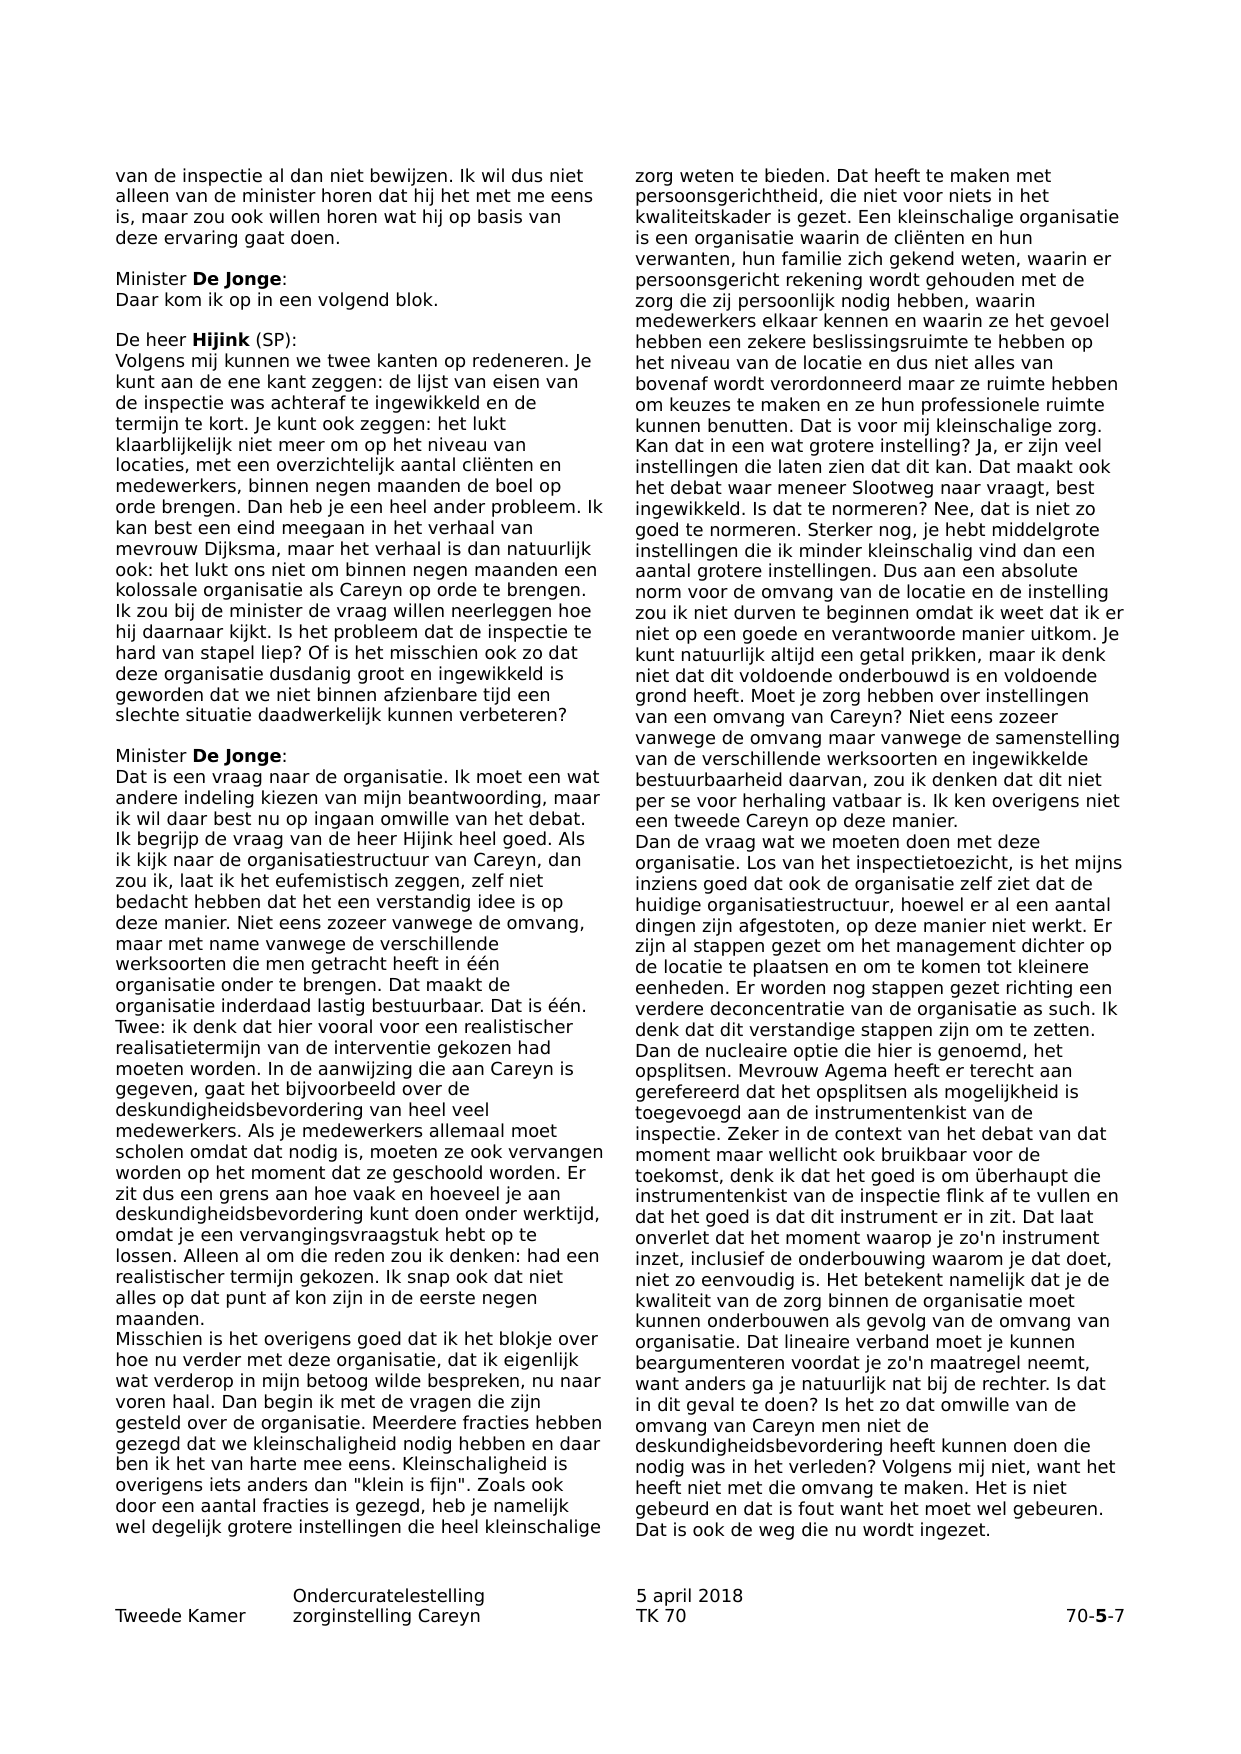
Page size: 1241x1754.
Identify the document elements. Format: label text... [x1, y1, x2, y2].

text Misschien is het overigens goed dat ik het blokje over hoe nu verder met deze organisatie, dat ik eigenlijk wat verderop in mijn betoog wilde bespreken, nu naar voren haal. Dan begin ik met de vragen die zijn gesteld over de organisatie. Meerdere fracties hebben gezegd dat we kleinschaligheid nodig hebben en daar ben ik het van harte mee eens. Kleinschaligheid is overigens iets anders dan "klein is fijn". Zoals ook door een aantal fracties is gezegd, heb je namelijk wel degelijk grotere instellingen die heel kleinschalige [115, 1329, 605, 1537]
text Dan de vraag wat we moeten doen met deze organisatie. Los van het inspectietoezicht, is het mijns inziens goed dat ook de organisatie zelf ziet dat de huidige organisatiestructuur, hoewel er al een aantal dingen zijn afgestoten, op deze manier niet werkt. Er zijn al stappen gezet om het management dichter op de locatie te plaatsen en om te komen tot kleinere eenheden. Er worden nog stappen gezet richting een verdere deconcentratie van de organisatie as such. Ik denk dat dit verstandige stappen zijn om te zetten. [635, 832, 1125, 1040]
text Volgens mij kunnen we twee kanten op redeneren. Je kunt aan de ene kant zeggen: de lijst van eisen van de inspectie was achteraf te ingewikkeld en de termijn te kort. Je kunt ook zeggen: het lukt klaarblijkelijk niet meer om op het niveau van locaties, met een overzichtelijk aantal cliënten en medewerkers, binnen negen maanden de boel op orde brengen. Dan heb je een heel ander probleem. Ik kan best een eind meegaan in het verhaal van mevrouw Dijksma, maar het verhaal is dan natuurlijk ook: het lukt ons niet om binnen negen maanden een kolossale organisatie als Careyn op orde te brengen. Ik zou bij de minister de vraag willen neerleggen hoe hij daarnaar kijkt. Is het probleem dat de inspectie te hard van stapel liep? Of is het misschien ook zo dat deze organisatie dusdanig groot en ingewikkeld is geworden dat we niet binnen afzienbare tijd een slechte situatie daadwerkelijk kunnen verbeteren? [115, 351, 605, 726]
text Daar kom ik op in een volgend blok. [115, 289, 605, 310]
text Minister De Jonge: [115, 746, 605, 767]
text De heer Hijink (SP): [115, 330, 605, 351]
text Minister De Jonge: [115, 269, 605, 289]
text Twee: ik denk dat hier vooral voor een realistischer realisatietermijn van de interventie gekozen had moeten worden. In de aanwijzing die aan Careyn is gegeven, gaat het bijvoorbeeld over de deskundigheidsbevordering van heel veel medewerkers. Als je medewerkers allemaal moet scholen omdat dat nodig is, moeten ze ook vervangen worden op het moment dat ze geschoold worden. Er zit dus een grens aan hoe vaak en hoeveel je aan deskundigheidsbevordering kunt doen onder werktijd, omdat je een vervangingsvraagstuk hebt op te lossen. Alleen al om die reden zou ik denken: had een realistischer termijn gekozen. Ik snap ook dat niet alles op dat punt af kon zijn in de eerste negen maanden. [115, 1017, 605, 1329]
text van de inspectie al dan niet bewijzen. Ik wil dus niet alleen van de minister horen dat hij het met me eens is, maar zou ook willen horen wat hij op basis van deze ervaring gaat doen. [115, 165, 605, 249]
text Dan de nucleaire optie die hier is genoemd, het opsplitsen. Mevrouw Agema heeft er terecht aan gerefereerd dat het opsplitsen als mogelijkheid is toegevoegd aan de instrumentenkist van de inspectie. Zeker in de context van het debat van dat moment maar wellicht ook bruikbaar voor de toekomst, denk ik dat het goed is om überhaupt die instrumentenkist van de inspectie flink af te vullen en dat het goed is dat dit instrument er in zit. Dat laat onverlet dat het moment waarop je zo'n instrument inzet, inclusief de onderbouwing waarom je dat doet, niet zo eenvoudig is. Het betekent namelijk dat je de kwaliteit van de zorg binnen de organisatie moet kunnen onderbouwen als gevolg van de omvang van organisatie. Dat lineaire verband moet je kunnen beargumenteren voordat je zo'n maatregel neemt, want anders ga je natuurlijk nat bij de rechter. Is dat in dit geval te doen? Is het zo dat omwille van de omvang van Careyn men niet de deskundigheidsbevordering heeft kunnen doen die nodig was in het verleden? Volgens mij niet, want het heeft niet met die omvang te maken. Het is niet gebeurd en dat is fout want het moet wel gebeuren. Dat is ook de weg die nu wordt ingezet. [635, 1040, 1125, 1540]
text Dat is een vraag naar de organisatie. Ik moet een wat andere indeling kiezen van mijn beantwoording, maar ik wil daar best nu op ingaan omwille van het debat. Ik begrijp de vraag van de heer Hijink heel goed. Als ik kijk naar de organisatiestructuur van Careyn, dan zou ik, laat ik het eufemistisch zeggen, zelf niet bedacht hebben dat het een verstandig idee is op deze manier. Niet eens zozeer vanwege de omvang, maar met name vanwege de verschillende werksoorten die men getracht heeft in één organisatie onder te brengen. Dat maakt de organisatie inderdaad lastig bestuurbaar. Dat is één. [115, 767, 605, 1017]
text zorg weten te bieden. Dat heeft te maken met persoonsgerichtheid, die niet voor niets in het kwaliteitskader is gezet. Een kleinschalige organisatie is een organisatie waarin de cliënten en hun verwanten, hun familie zich gekend weten, waarin er persoonsgericht rekening wordt gehouden met de zorg die zij persoonlijk nodig hebben, waarin medewerkers elkaar kennen en waarin ze het gevoel hebben een zekere beslissingsruimte te hebben op het niveau van de locatie en dus niet alles van bovenaf wordt verordonneerd maar ze ruimte hebben om keuzes te maken en ze hun professionele ruimte kunnen benutten. Dat is voor mij kleinschalige zorg. Kan dat in een wat grotere instelling? Ja, er zijn veel instellingen die laten zien dat dit kan. Dat maakt ook het debat waar meneer Slootweg naar vraagt, best ingewikkeld. Is dat te normeren? Nee, dat is niet zo goed te normeren. Sterker nog, je hebt middelgrote instellingen die ik minder kleinschalig vind dan een aantal grotere instellingen. Dus aan een absolute norm voor de omvang van de locatie en de instelling zou ik niet durven te beginnen omdat ik weet dat ik er niet op een goede en verantwoorde manier uitkom. Je kunt natuurlijk altijd een getal prikken, maar ik denk niet dat dit voldoende onderbouwd is en voldoende grond heeft. Moet je zorg hebben over instellingen van een omvang van Careyn? Niet eens zozeer vanwege de omvang maar vanwege de samenstelling van de verschillende werksoorten en ingewikkelde bestuurbaarheid daarvan, zou ik denken dat dit niet per se voor herhaling vatbaar is. Ik ken overigens niet een tweede Careyn op deze manier. [635, 165, 1125, 832]
